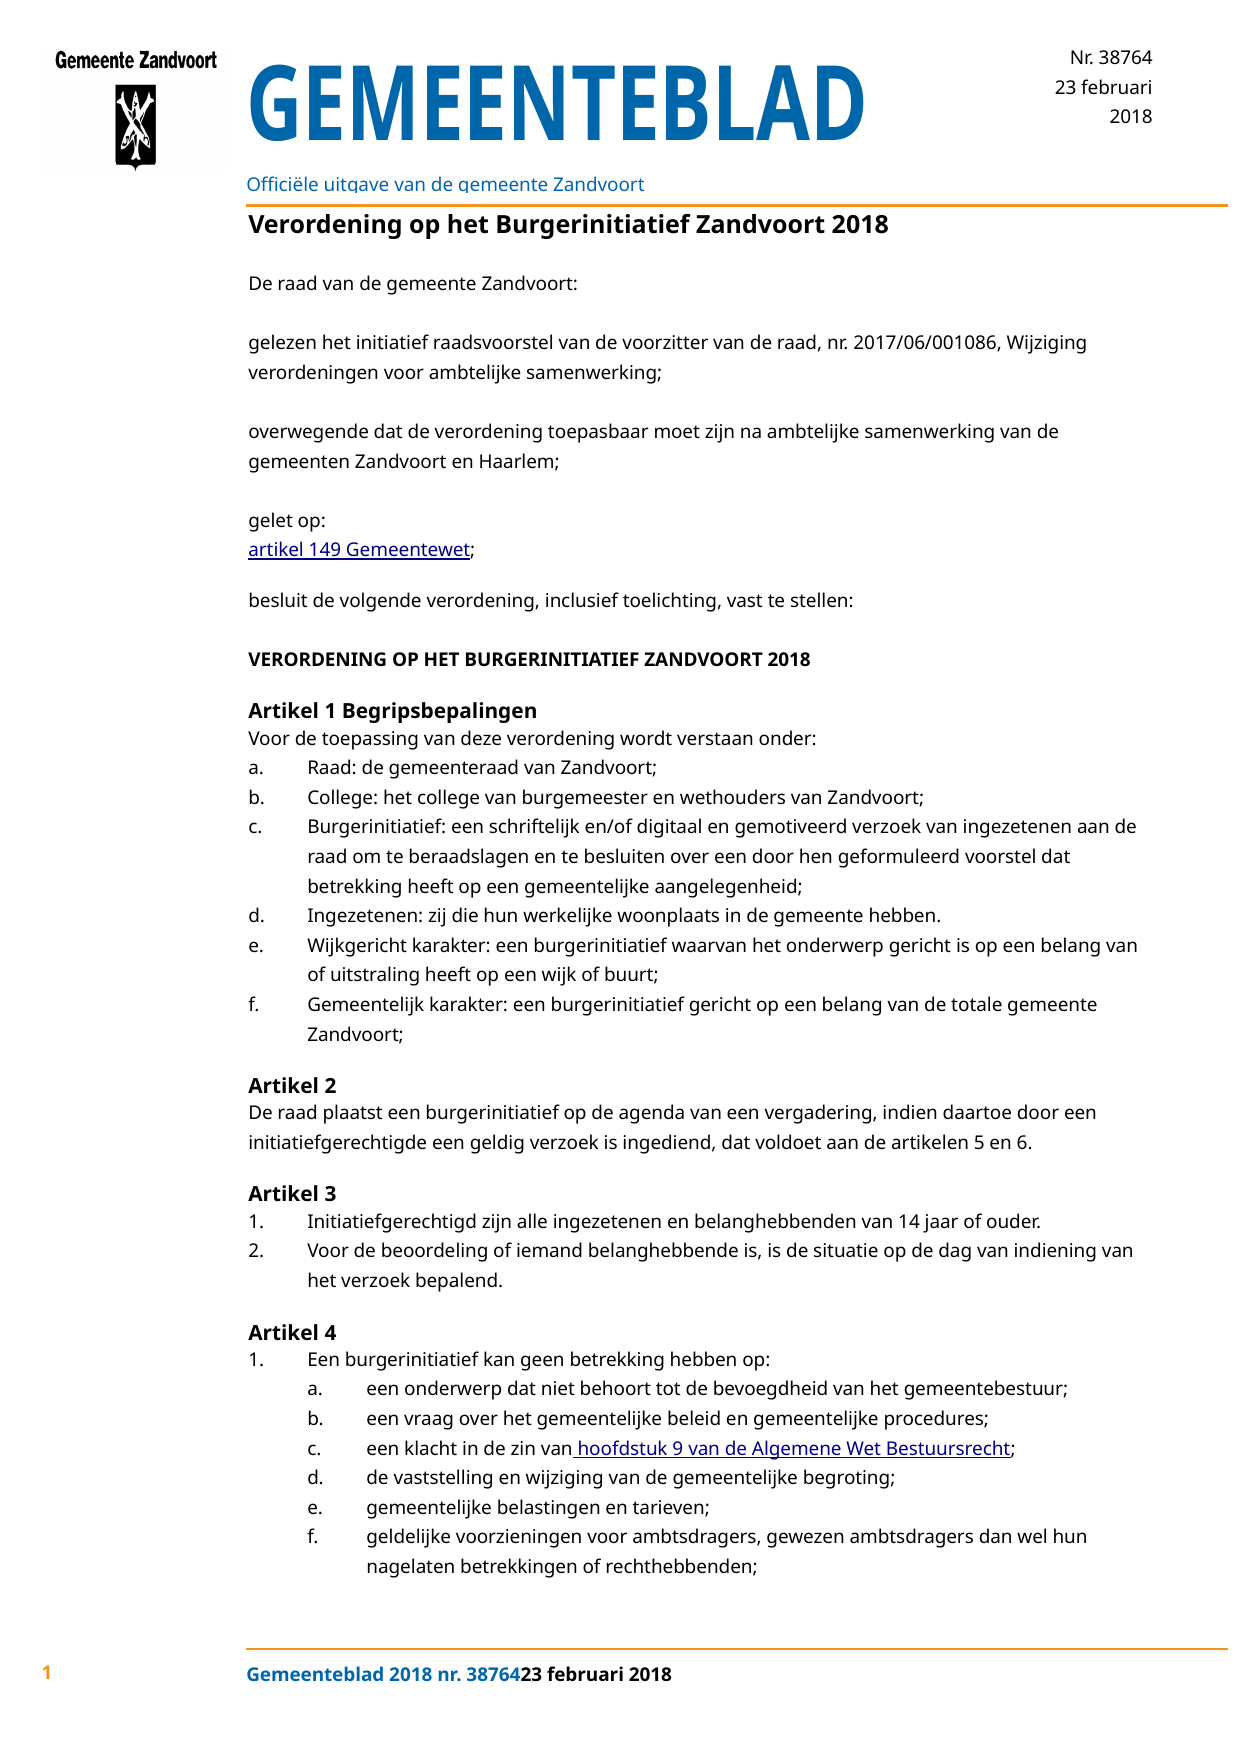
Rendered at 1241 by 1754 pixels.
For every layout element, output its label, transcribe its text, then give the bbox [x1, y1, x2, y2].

list Wijkgericht karakter: een burgerinitiatief waarvan het onderwerp gericht is op een belang van of uitstraling heeft op een wijk of buurt; [248, 932, 1152, 987]
text Artikel 1 Begripsbepalingen [248, 696, 1152, 725]
list Initiatiefgerechtigd zijn alle ingezetenen en belanghebbenden van 14 jaar of ouder. [248, 1208, 1152, 1234]
text overwegende dat de verordening toepasbaar moet zijn na ambtelijke samenwerking van de gemeenten Zandvoort en Haarlem; [248, 418, 1152, 473]
list College: het college van burgemeester en wethouders van Zandvoort; [248, 784, 1152, 810]
list Een burgerinitiatief kan geen betrekking hebben op: [248, 1346, 1152, 1372]
picture [41, 47, 231, 172]
text De raad plaatst een burgerinitiatief op de agenda van een vergadering, indien daartoe door een initiatiefgerechtigde een geldig verzoek is ingediend, dat voldoet aan de artikelen 5 en 6. [248, 1099, 1152, 1155]
text VERORDENING OP HET BURGERINITIATIEF ZANDVOORT 2018 [248, 646, 1152, 672]
list Gemeentelijk karakter: een burgerinitiatief gericht op een belang van de totale gemeente Zandvoort; [248, 991, 1152, 1046]
list een onderwerp dat niet behoort tot de bevoegdheid van het gemeentebestuur; [307, 1376, 1152, 1401]
text gelet op: [248, 507, 1152, 533]
text Verordening op het Burgerinitiatief Zandvoort 2018 [248, 207, 1152, 241]
list geldelijke voorzieningen voor ambtsdragers, gewezen ambtsdragers dan wel hun nagelaten betrekkingen of rechthebbenden; [307, 1523, 1152, 1579]
text artikel 149 Gemeentewet; [248, 537, 1152, 562]
list gemeentelijke belastingen en tarieven; [307, 1494, 1152, 1520]
list Ingezetenen: zij die hun werkelijke woonplaats in de gemeente hebben. [248, 902, 1152, 928]
text Artikel 2 [248, 1071, 1152, 1099]
list Burgerinitiatief: een schriftelijk en/of digitaal en gemotiveerd verzoek van ingezetenen aan de raad om te beraadslagen en te besluiten over een door hen geformuleerd voorstel dat betrekking heeft op een gemeentelijke aangelegenheid; [248, 814, 1152, 898]
text gelezen het initiatief raadsvoorstel van de voorzitter van de raad, nr. 2017/06/001086, Wijziging verordeningen voor ambtelijke samenwerking; [248, 329, 1152, 385]
list een vraag over het gemeentelijke beleid en gemeentelijke procedures; [307, 1405, 1152, 1431]
list de vaststelling en wijziging van de gemeentelijke begroting; [307, 1464, 1152, 1490]
list Voor de beoordeling of iemand belanghebbende is, is de situatie op de dag van indiening van het verzoek bepalend. [248, 1238, 1152, 1293]
text Artikel 4 [248, 1318, 1152, 1346]
list een klacht in de zin van hoofdstuk 9 van de Algemene Wet Bestuursrecht; [307, 1435, 1152, 1461]
text Voor de toepassing van deze verordening wordt verstaan onder: [248, 725, 1152, 751]
text Artikel 3 [248, 1179, 1152, 1208]
text De raad van de gemeente Zandvoort: [248, 270, 1152, 296]
text besluit de volgende verordening, inclusief toelichting, vast te stellen: [248, 587, 1152, 613]
list Raad: de gemeenteraad van Zandvoort; [248, 754, 1152, 780]
